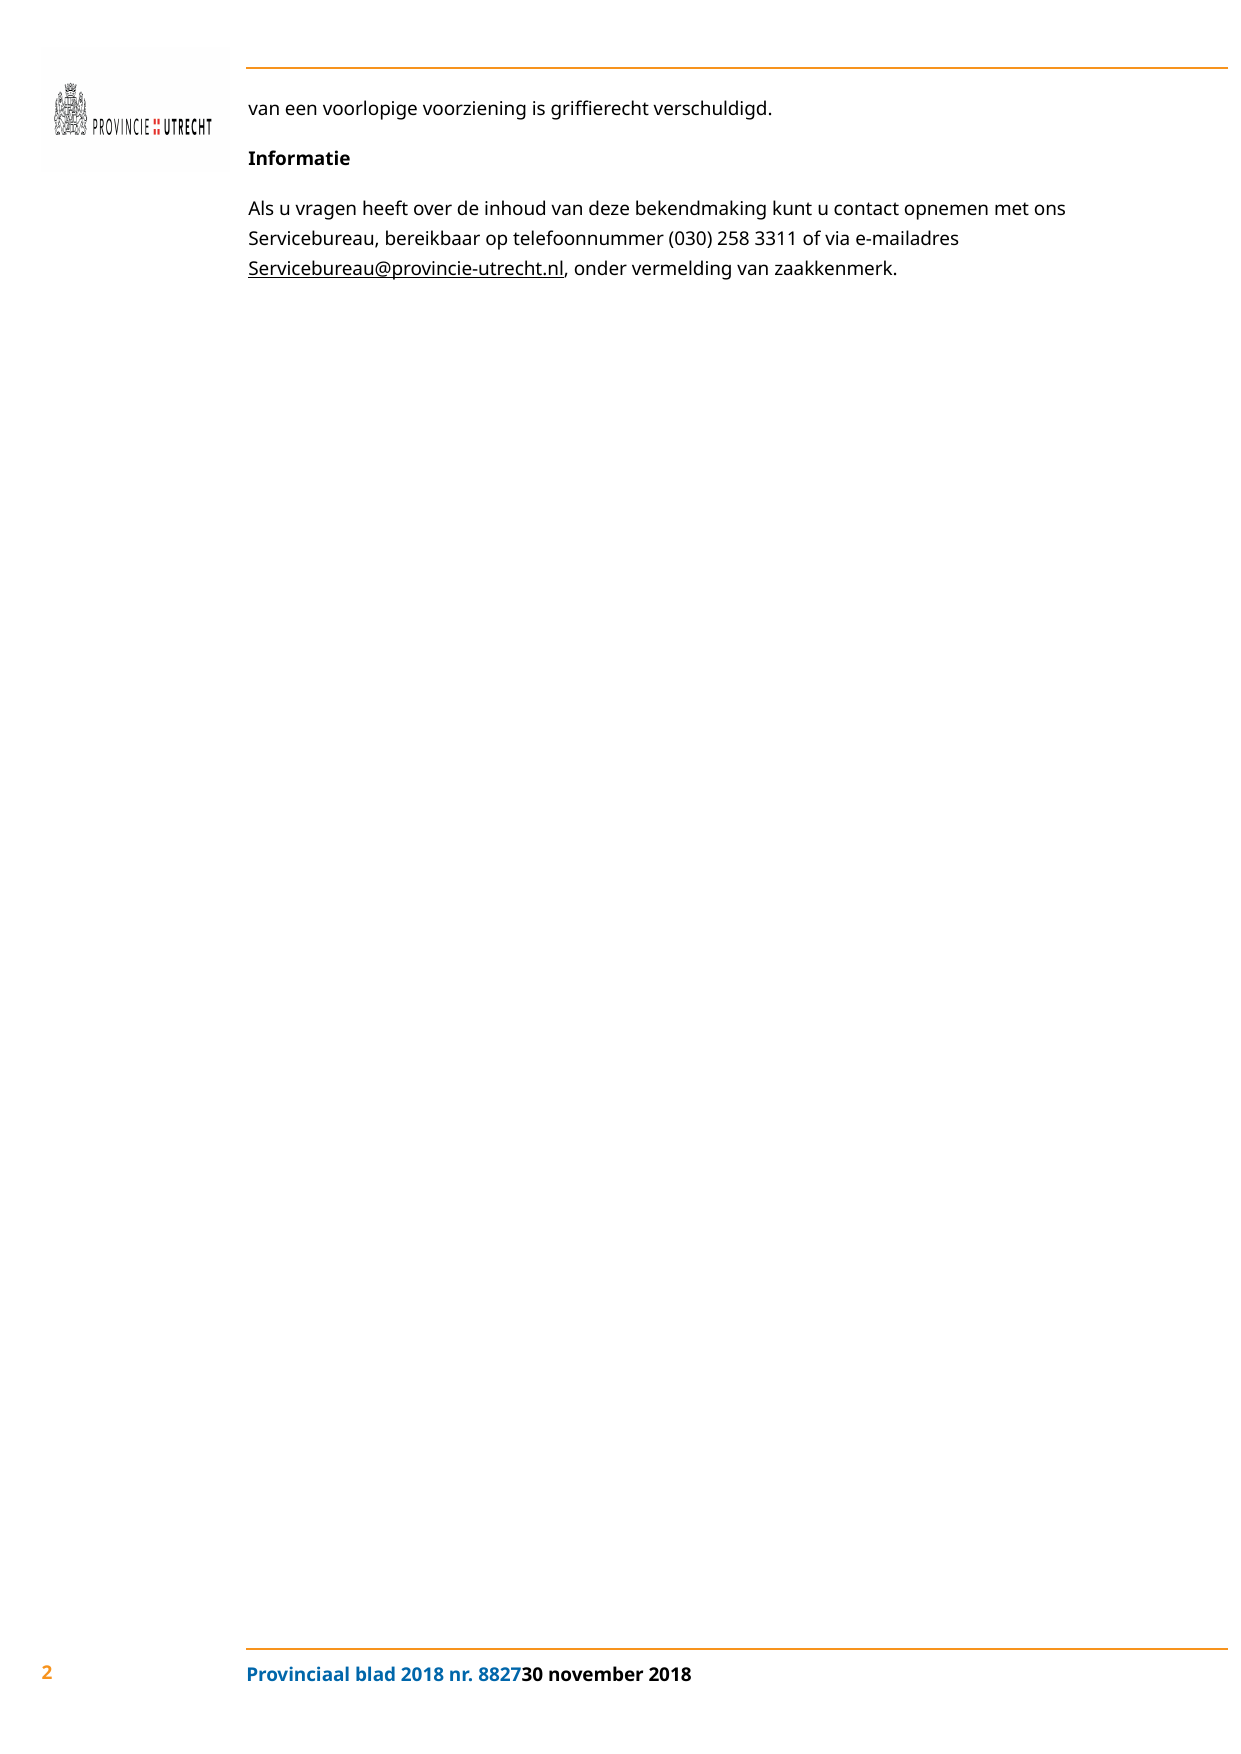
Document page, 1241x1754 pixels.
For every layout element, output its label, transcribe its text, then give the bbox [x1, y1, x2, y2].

text van een voorlopige voorziening is griffierecht verschuldigd. [248, 95, 1152, 121]
picture [41, 47, 231, 172]
text Als u vragen heeft over de inhoud van deze bekendmaking kunt u contact opnemen met ons Servicebureau, bereikbaar op telefoonnummer (030) 258 3311 of via e-mailadres Servicebureau@provincie-utrecht.nl, onder vermelding van zaakkenmerk. [248, 196, 1152, 281]
text Informatie [248, 145, 1152, 171]
